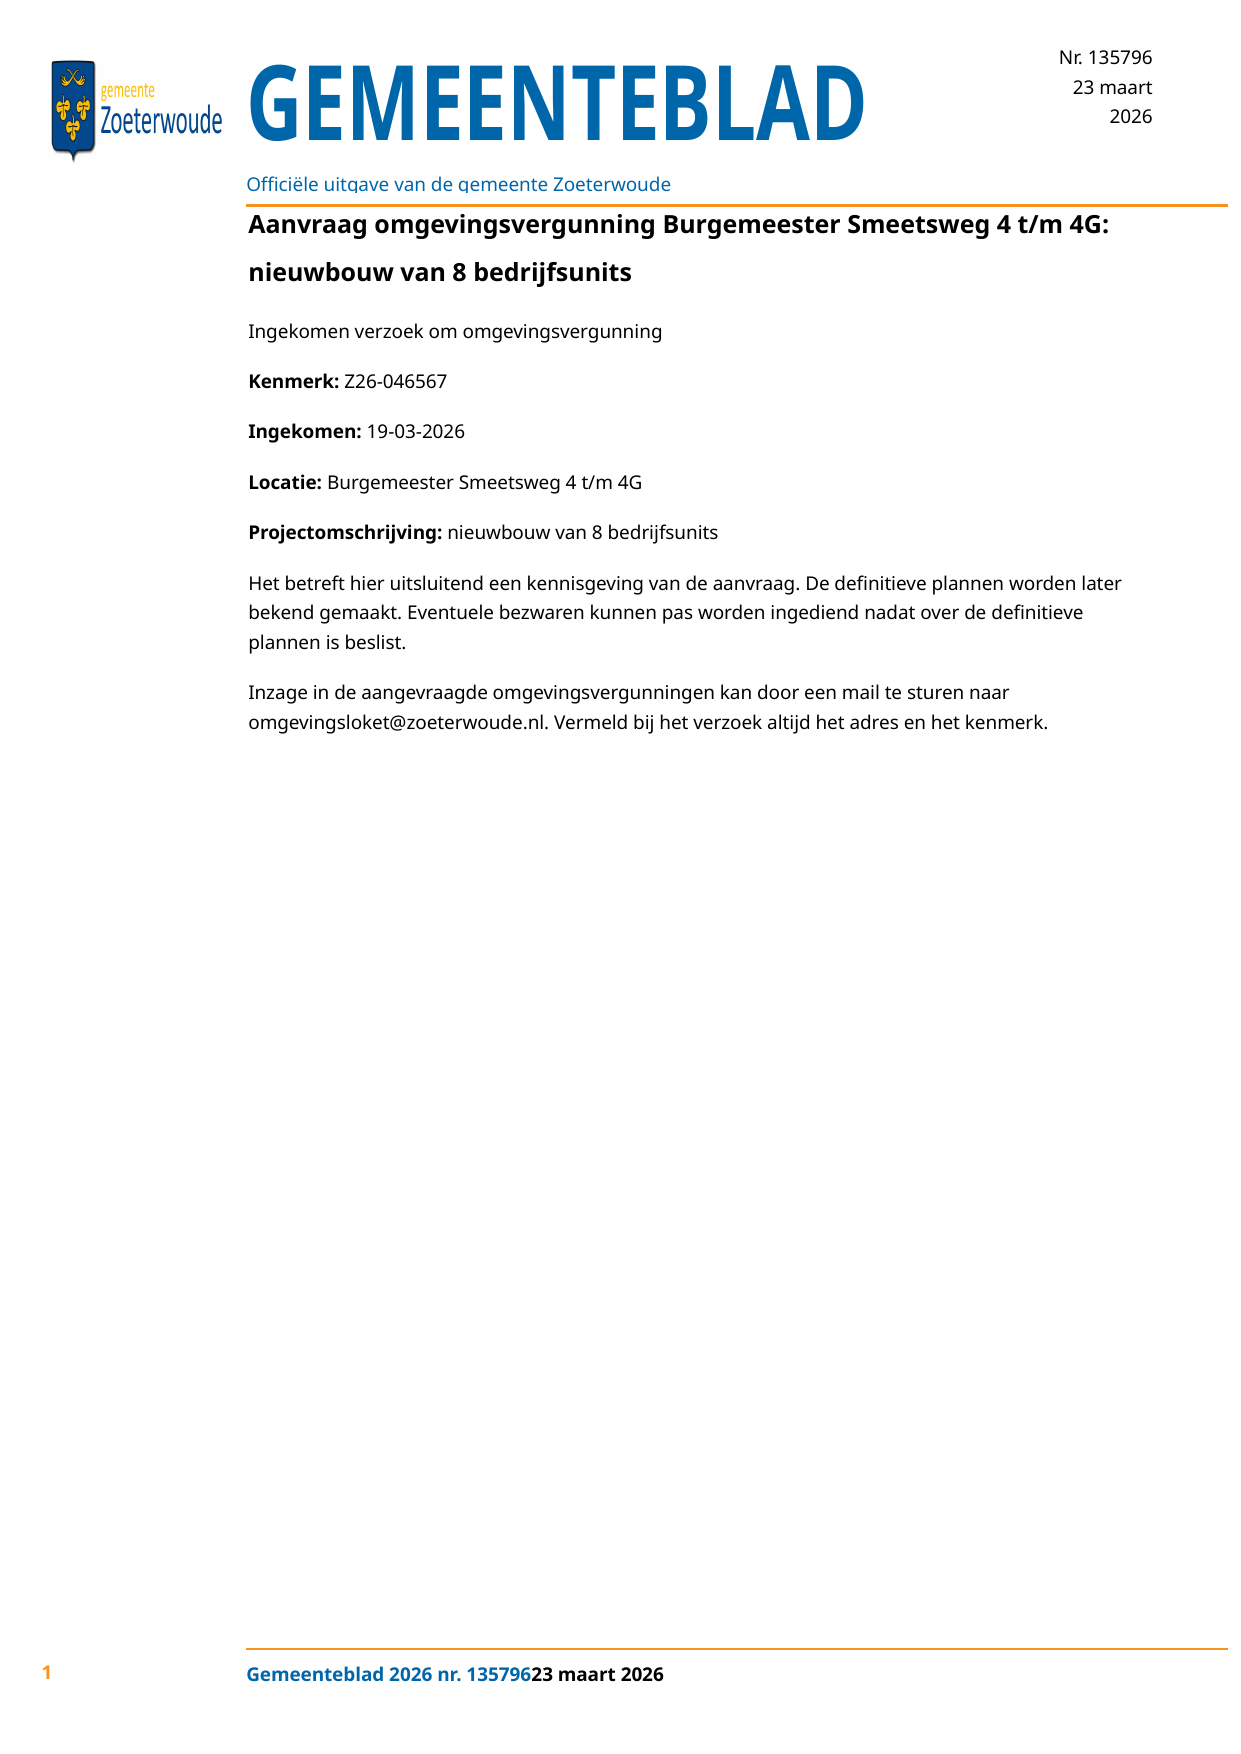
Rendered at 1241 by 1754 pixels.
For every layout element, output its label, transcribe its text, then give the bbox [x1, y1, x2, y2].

text Kenmerk: Z26-046567 [248, 368, 1152, 394]
text Ingekomen verzoek om omgevingsvergunning [248, 318, 1152, 344]
text Projectomschrijving: nieuwbouw van 8 bedrijfsunits [248, 519, 1152, 545]
text Inzage in de aangevraagde omgevingsvergunningen kan door een mail te sturen naar omgevingsloket@zoeterwoude.nl. Vermeld bij het verzoek altijd het adres en het kenmerk. [248, 679, 1152, 735]
text Aanvraag omgevingsvergunning Burgemeester Smeetsweg 4 t/m 4G: nieuwbouw van 8 bedrijfsunits [248, 207, 1152, 288]
picture [41, 47, 231, 172]
text Het betreft hier uitsluitend een kennisgeving van de aanvraag. De definitieve plannen worden later bekend gemaakt. Eventuele bezwaren kunnen pas worden ingediend nadat over de definitieve plannen is beslist. [248, 570, 1152, 655]
text Ingekomen: 19-03-2026 [248, 419, 1152, 444]
text Locatie: Burgemeester Smeetsweg 4 t/m 4G [248, 469, 1152, 495]
